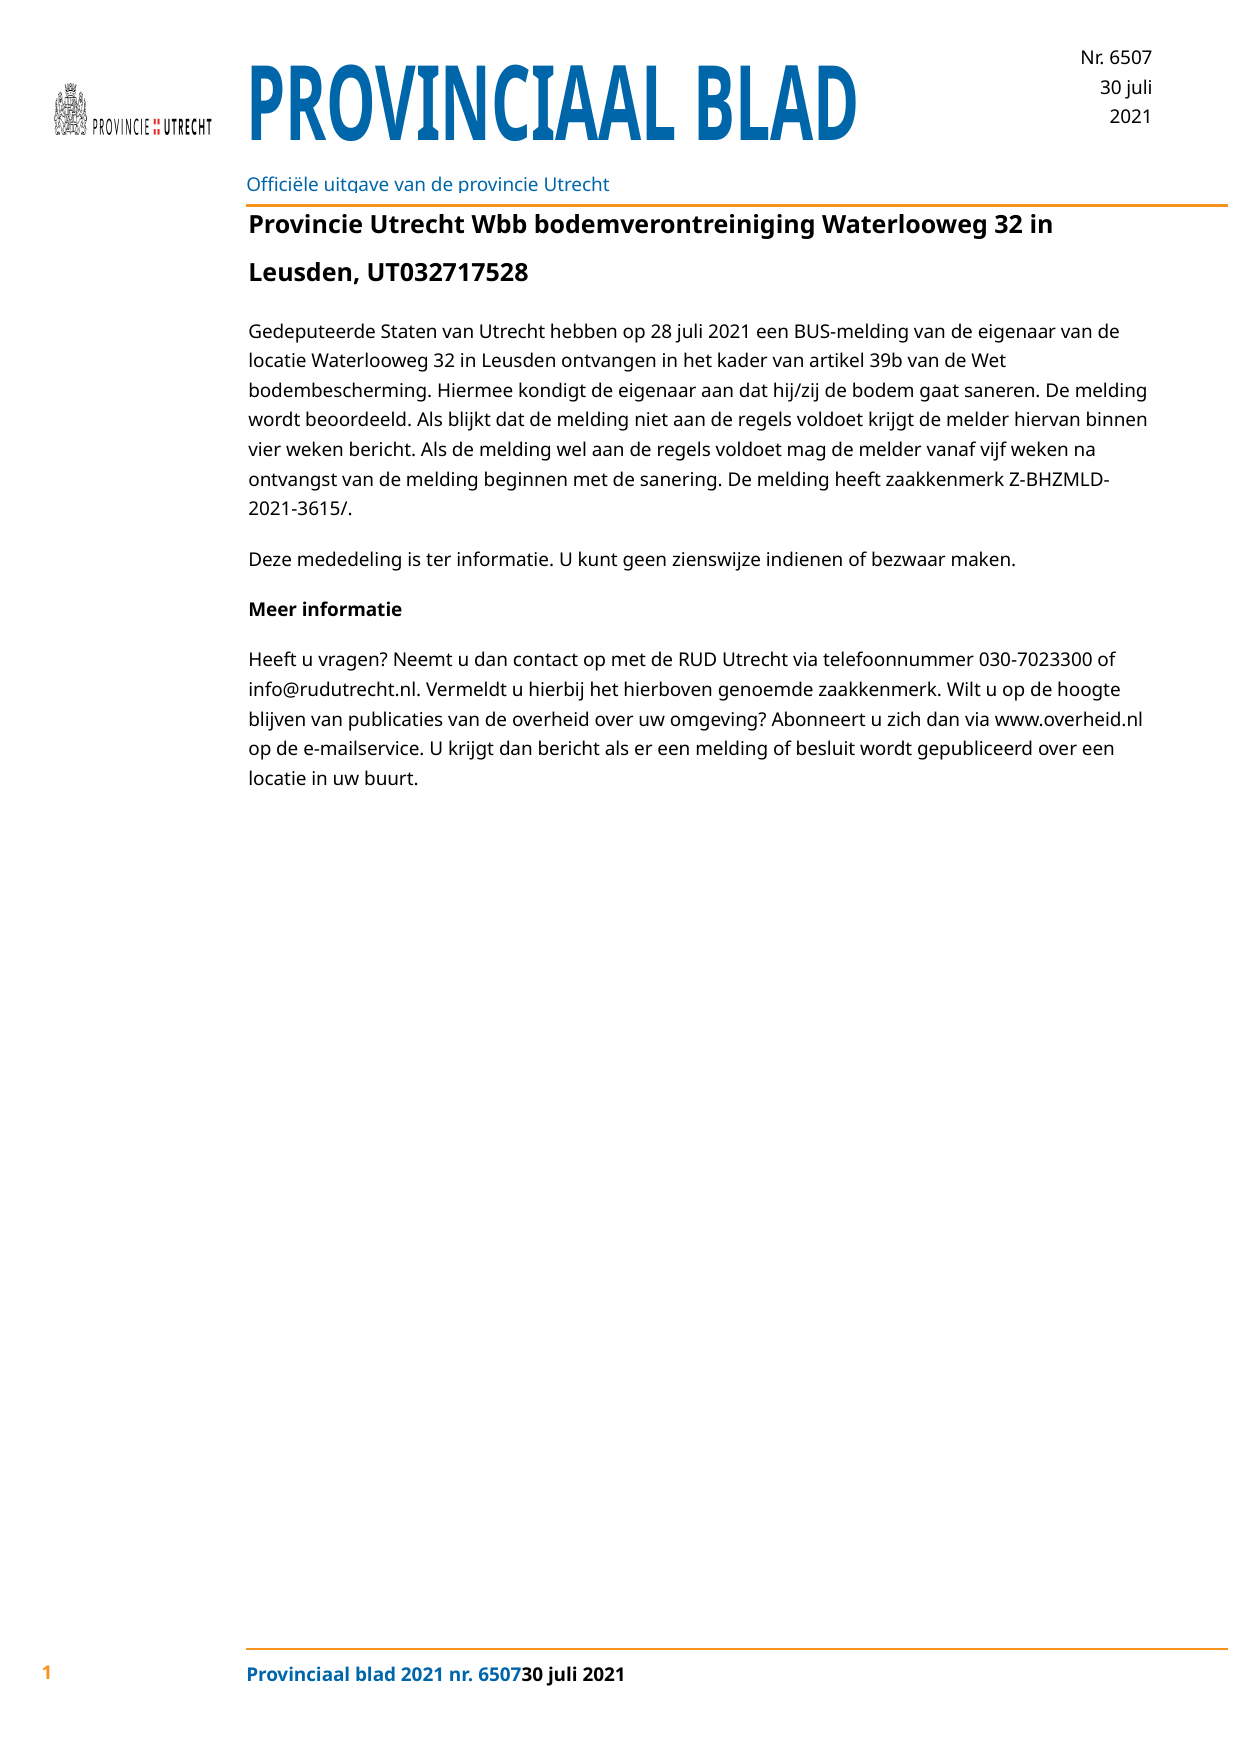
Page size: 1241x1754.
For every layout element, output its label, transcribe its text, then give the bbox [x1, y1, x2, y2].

text Meer informatie [248, 596, 1152, 622]
picture [41, 47, 231, 172]
text Heeft u vragen? Neemt u dan contact op met de RUD Utrecht via telefoonnummer 030-7023300 of info@rudutrecht.nl. Vermeldt u hierbij het hierboven genoemde zaakkenmerk. Wilt u op de hoogte blijven van publicaties van de overheid over uw omgeving? Abonneert u zich dan via www.overheid.nl op de e-mailservice. U krijgt dan bericht als er een melding of besluit wordt gepubliceerd over een locatie in uw buurt. [248, 647, 1152, 791]
text Deze mededeling is ter informatie. U kunt geen zienswijze indienen of bezwaar maken. [248, 546, 1152, 572]
text Gedeputeerde Staten van Utrecht hebben op 28 juli 2021 een BUS-melding van de eigenaar van de locatie Waterlooweg 32 in Leusden ontvangen in het kader van artikel 39b van de Wet bodembescherming. Hiermee kondigt de eigenaar aan dat hij/zij de bodem gaat saneren. De melding wordt beoordeeld. Als blijkt dat de melding niet aan de regels voldoet krijgt de melder hiervan binnen vier weken bericht. Als de melding wel aan de regels voldoet mag de melder vanaf vijf weken na ontvangst van de melding beginnen met de sanering. De melding heeft zaakkenmerk Z-BHZMLD-2021-3615/. [248, 318, 1152, 521]
text Provincie Utrecht Wbb bodemverontreiniging Waterlooweg 32 in Leusden, UT032717528 [248, 207, 1152, 288]
